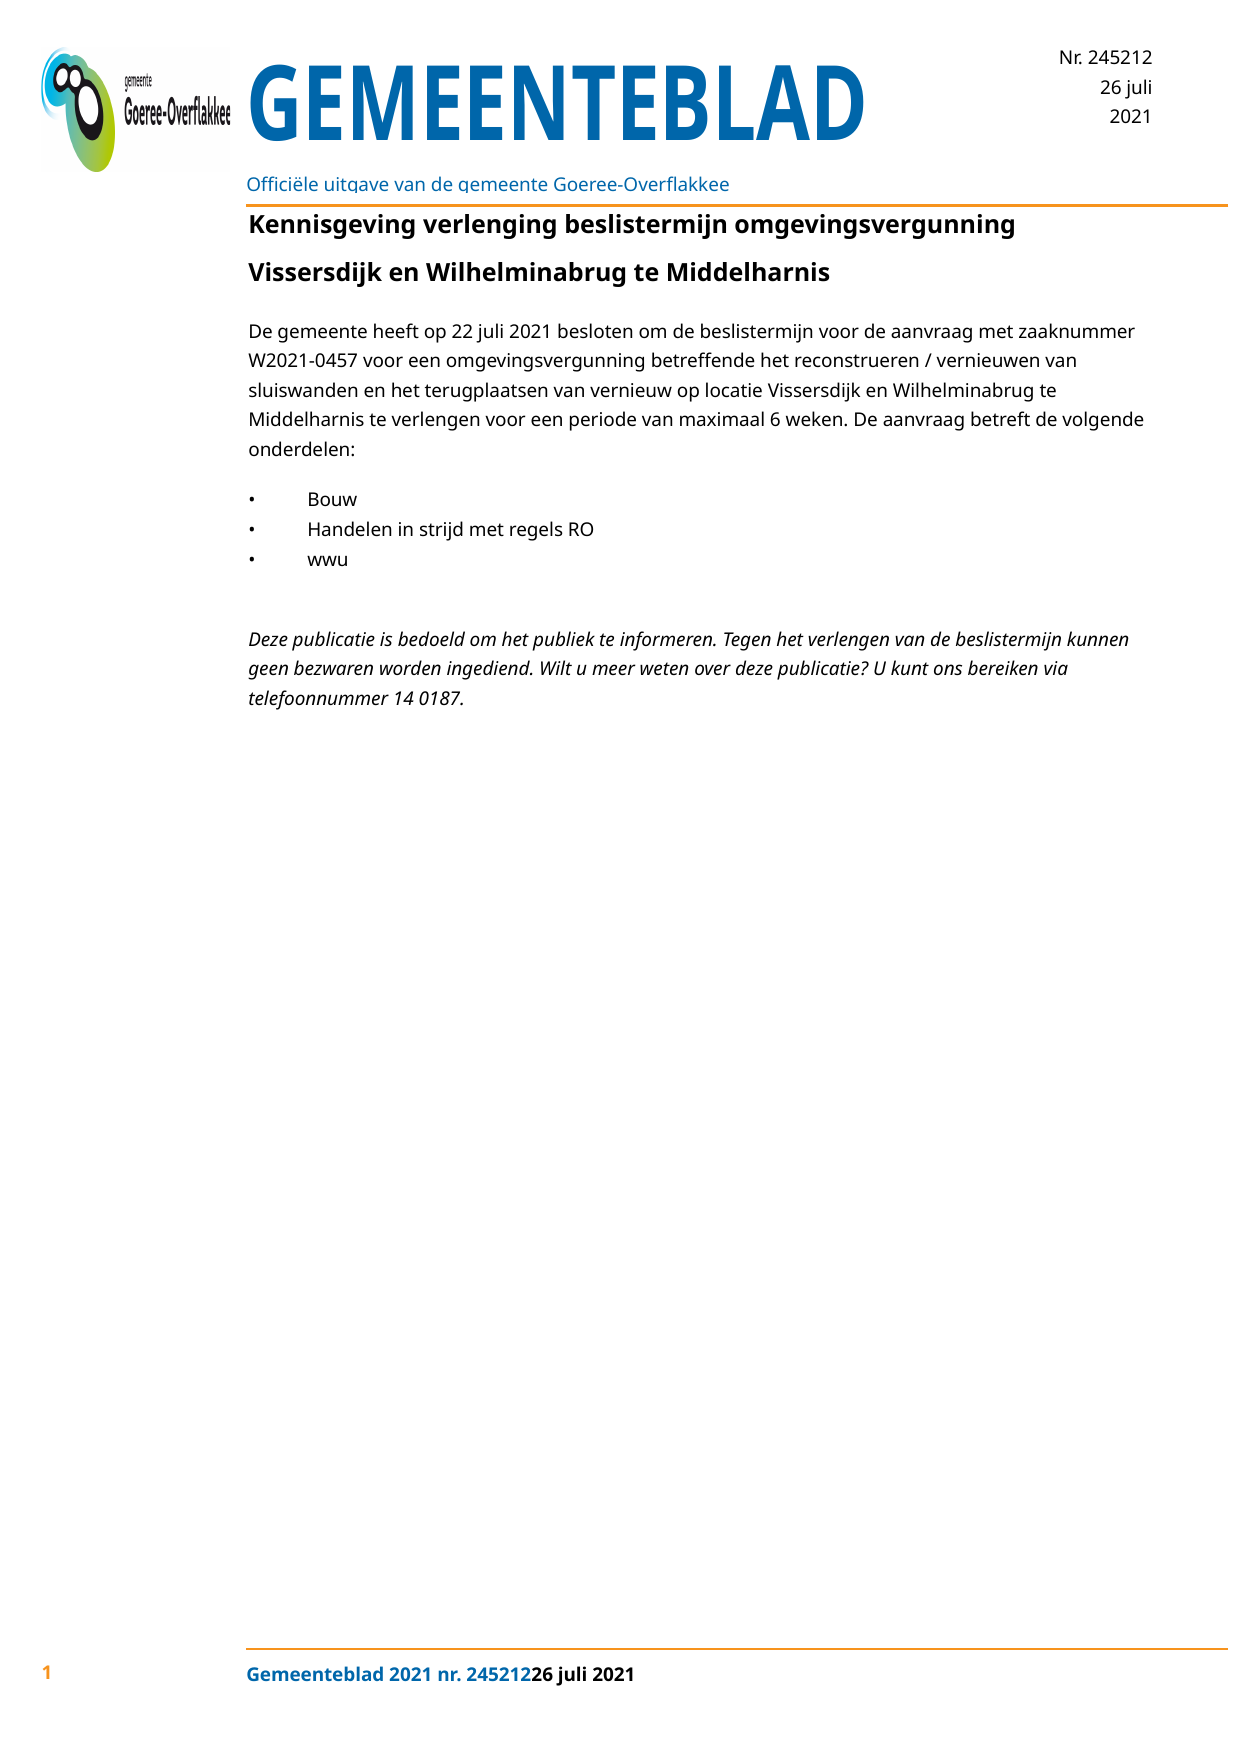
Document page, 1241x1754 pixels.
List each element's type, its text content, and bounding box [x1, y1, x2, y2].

picture [41, 47, 231, 172]
text Deze publicatie is bedoeld om het publiek te informeren. Tegen het verlengen van de beslistermijn kunnen geen bezwaren worden ingediend. Wilt u meer weten over deze publicatie? U kunt ons bereiken via telefoonnummer 14 0187. [248, 626, 1152, 711]
text Kennisgeving verlenging beslistermijn omgevingsvergunning Vissersdijk en Wilhelminabrug te Middelharnis [248, 207, 1152, 288]
text De gemeente heeft op 22 juli 2021 besloten om de beslistermijn voor de aanvraag met zaaknummer W2021-0457 voor een omgevingsvergunning betreffende het reconstrueren / vernieuwen van sluiswanden en het terugplaatsen van vernieuw op locatie Vissersdijk en Wilhelminabrug te Middelharnis te verlengen voor een periode van maximaal 6 weken. De aanvraag betreft de volgende onderdelen: [248, 318, 1152, 462]
list Handelen in strijd met regels RO [248, 516, 1152, 542]
list Bouw [248, 487, 1152, 512]
list wwu [248, 546, 1152, 572]
